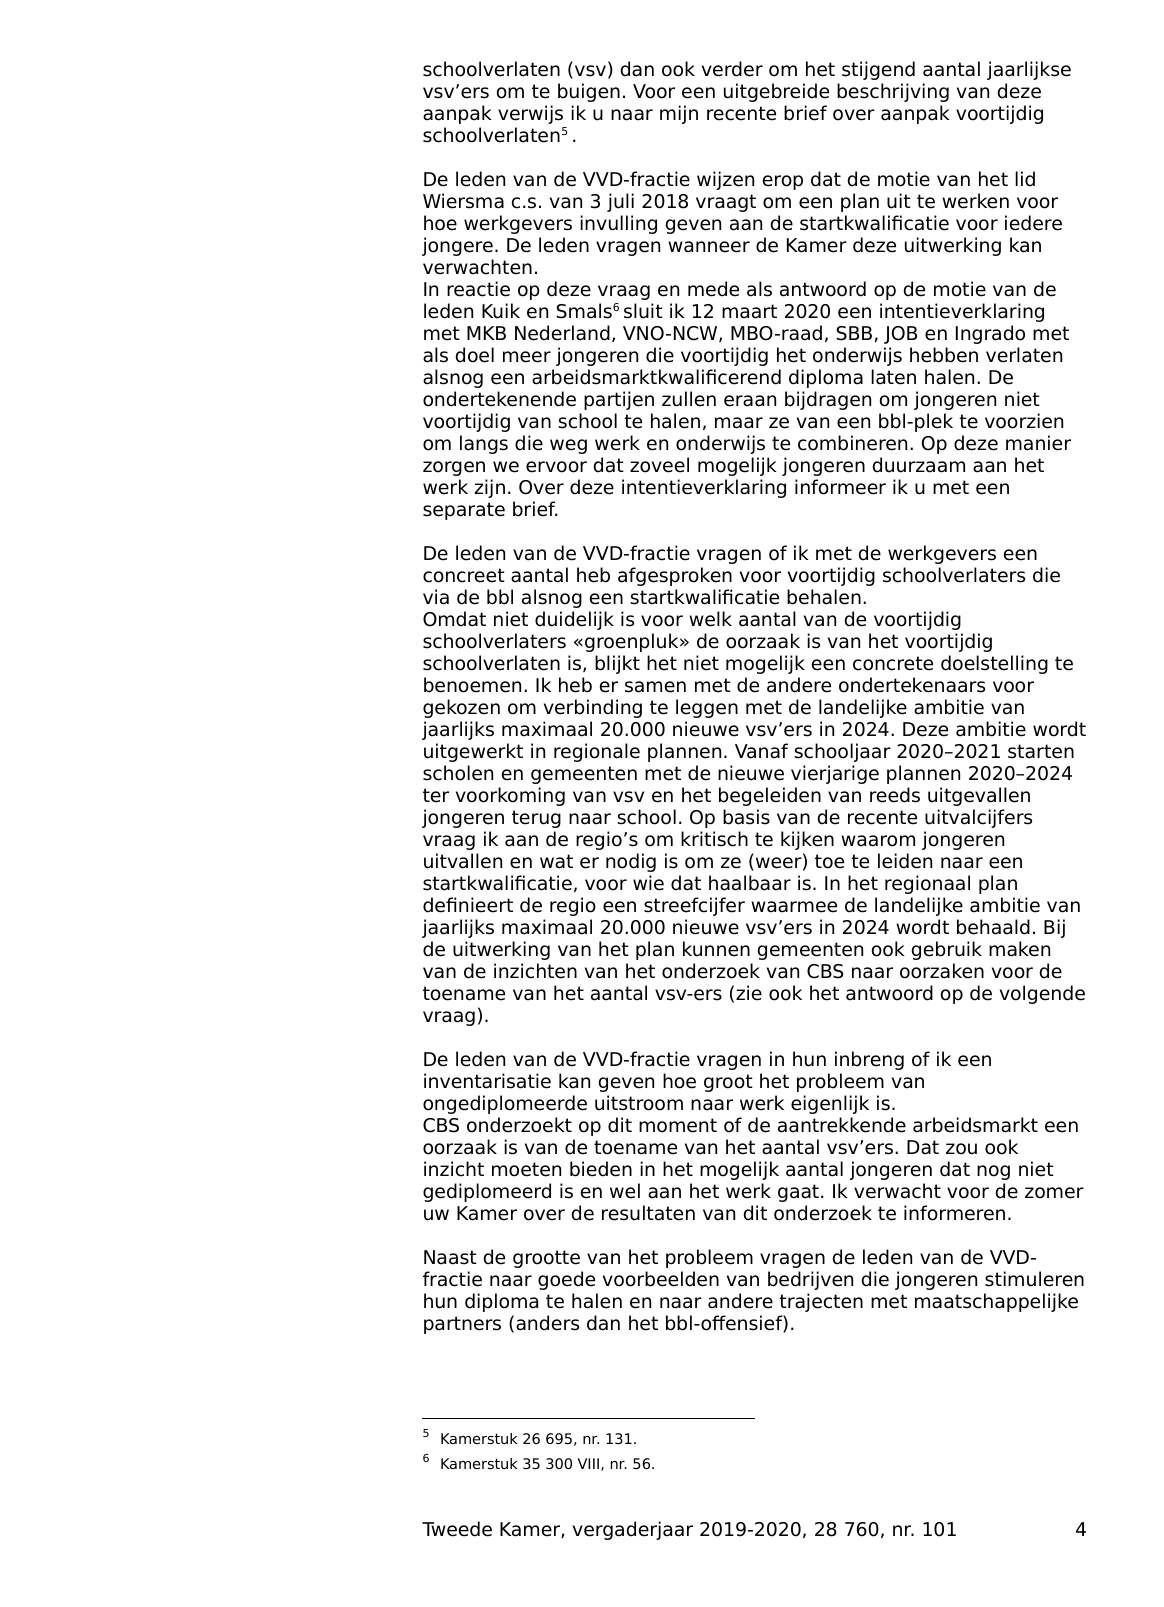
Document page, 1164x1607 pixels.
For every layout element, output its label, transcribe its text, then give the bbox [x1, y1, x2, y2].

text Kamerstuk 26 695, nr. 131. [422, 1427, 1087, 1449]
text De leden van de VVD-fractie wijzen erop dat de motie van het lid Wiersma c.s. van 3 juli 2018 vraagt om een plan uit te werken voor hoe werkgevers invulling geven aan de startkwalificatie voor iedere jongere. De leden vragen wanneer de Kamer deze uitwerking kan verwachten. [422, 169, 1087, 279]
text Omdat niet duidelijk is voor welk aantal van de voortijdig schoolverlaters «groenpluk» de oorzaak is van het voortijdig schoolverlaten is, blijkt het niet mogelijk een concrete doelstelling te benoemen. Ik heb er samen met de andere ondertekenaars voor gekozen om verbinding te leggen met de landelijke ambitie van jaarlijks maximaal 20.000 nieuwe vsv’ers in 2024. Deze ambitie wordt uitgewerkt in regionale plannen. Vanaf schooljaar 2020–2021 starten scholen en gemeenten met de nieuwe vierjarige plannen 2020–2024 ter voorkoming van vsv en het begeleiden van reeds uitgevallen jongeren terug naar school. Op basis van de recente uitvalcijfers vraag ik aan de regio’s om kritisch te kijken waarom jongeren uitvallen en wat er nodig is om ze (weer) toe te leiden naar een startkwalificatie, voor wie dat haalbaar is. In het regionaal plan definieert de regio een streefcijfer waarmee de landelijke ambitie van jaarlijks maximaal 20.000 nieuwe vsv’ers in 2024 wordt behaald. Bij de uitwerking van het plan kunnen gemeenten ook gebruik maken van de inzichten van het onderzoek van CBS naar oorzaken voor de toename van het aantal vsv-ers (zie ook het antwoord op de volgende vraag). [422, 609, 1087, 1027]
text Naast de grootte van het probleem vragen de leden van de VVD-fractie naar goede voorbeelden van bedrijven die jongeren stimuleren hun diploma te halen en naar andere trajecten met maatschappelijke partners (anders dan het bbl-offensief). [422, 1247, 1087, 1335]
text De leden van de VVD-fractie vragen in hun inbreng of ik een inventarisatie kan geven hoe groot het probleem van ongediplomeerde uitstroom naar werk eigenlijk is. [422, 1049, 1087, 1115]
text schoolverlaten (vsv) dan ook verder om het stijgend aantal jaarlijkse vsv’ers om te buigen. Voor een uitgebreide beschrijving van deze aanpak verwijs ik u naar mijn recente brief over aanpak voortijdig schoolverlaten. [422, 59, 1087, 147]
text Kamerstuk 35 300 VIII, nr. 56. [422, 1452, 1087, 1474]
text CBS onderzoekt op dit moment of de aantrekkende arbeidsmarkt een oorzaak is van de toename van het aantal vsv’ers. Dat zou ook inzicht moeten bieden in het mogelijk aantal jongeren dat nog niet gediplomeerd is en wel aan het werk gaat. Ik verwacht voor de zomer uw Kamer over de resultaten van dit onderzoek te informeren. [422, 1115, 1087, 1224]
text In reactie op deze vraag en mede als antwoord op de motie van de leden Kuik en Smalssluit ik 12 maart 2020 een intentieverklaring met MKB Nederland, VNO-NCW, MBO-raad, SBB, JOB en Ingrado met als doel meer jongeren die voortijdig het onderwijs hebben verlaten alsnog een arbeidsmarktkwalificerend diploma laten halen. De ondertekenende partijen zullen eraan bijdragen om jongeren niet voortijdig van school te halen, maar ze van een bbl-plek te voorzien om langs die weg werk en onderwijs te combineren. Op deze manier zorgen we ervoor dat zoveel mogelijk jongeren duurzaam aan het werk zijn. Over deze intentieverklaring informeer ik u met een separate brief. [422, 279, 1087, 521]
text De leden van de VVD-fractie vragen of ik met de werkgevers een concreet aantal heb afgesproken voor voortijdig schoolverlaters die via de bbl alsnog een startkwalificatie behalen. [422, 543, 1087, 609]
